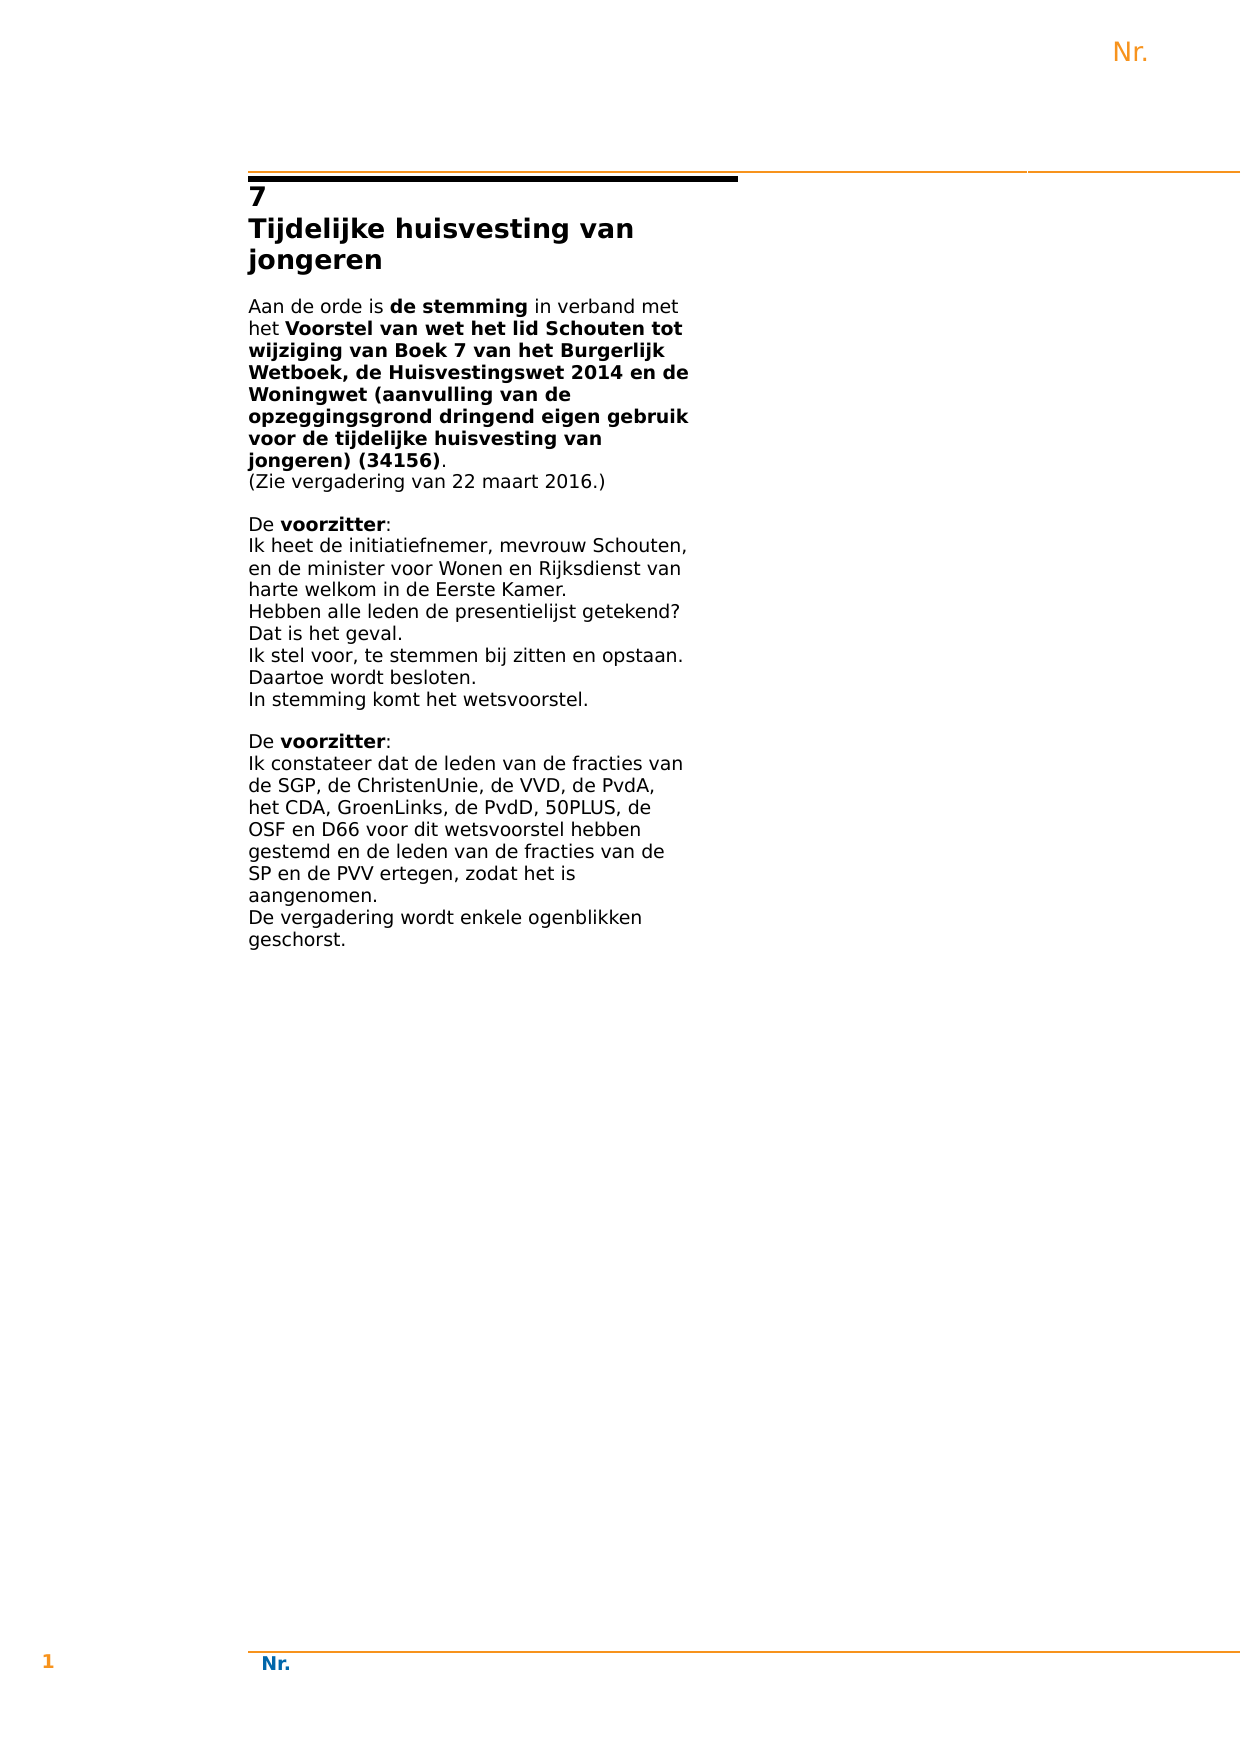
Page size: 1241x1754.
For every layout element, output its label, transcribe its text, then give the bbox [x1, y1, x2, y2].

text (Zie vergadering van 22 maart 2016.) [248, 471, 691, 493]
text Ik constateer dat de leden van de fracties van de SGP, de ChristenUnie, de VVD, de PvdA, het CDA, GroenLinks, de PvdD, 50PLUS, de OSF en D66 voor dit wetsvoorstel hebben gestemd en de leden van de fracties van de SP en de PVV ertegen, zodat het is aangenomen. [248, 753, 691, 907]
text Daartoe wordt besloten. [248, 667, 691, 689]
text De voorzitter: [248, 731, 691, 753]
text Ik stel voor, te stemmen bij zitten en opstaan. [248, 645, 691, 667]
text De voorzitter: [248, 513, 691, 535]
text Hebben alle leden de presentielijst getekend? Dat is het geval. [248, 601, 691, 645]
title 7 Tijdelijke huisvesting van jongeren [248, 182, 691, 276]
text Ik heet de initiatiefnemer, mevrouw Schouten, en de minister voor Wonen en Rijksdienst van harte welkom in de Eerste Kamer. [248, 535, 691, 601]
text De vergadering wordt enkele ogenblikken geschorst. [248, 907, 691, 951]
text In stemming komt het wetsvoorstel. [248, 689, 691, 711]
text Aan de orde is de stemming in verband met het Voorstel van wet het lid Schouten tot wijziging van Boek 7 van het Burgerlijk Wetboek, de Huisvestingswet 2014 en de Woningwet (aanvulling van de opzeggingsgrond dringend eigen gebruik voor de tijdelijke huisvesting van jongeren) (34156). [248, 296, 691, 471]
